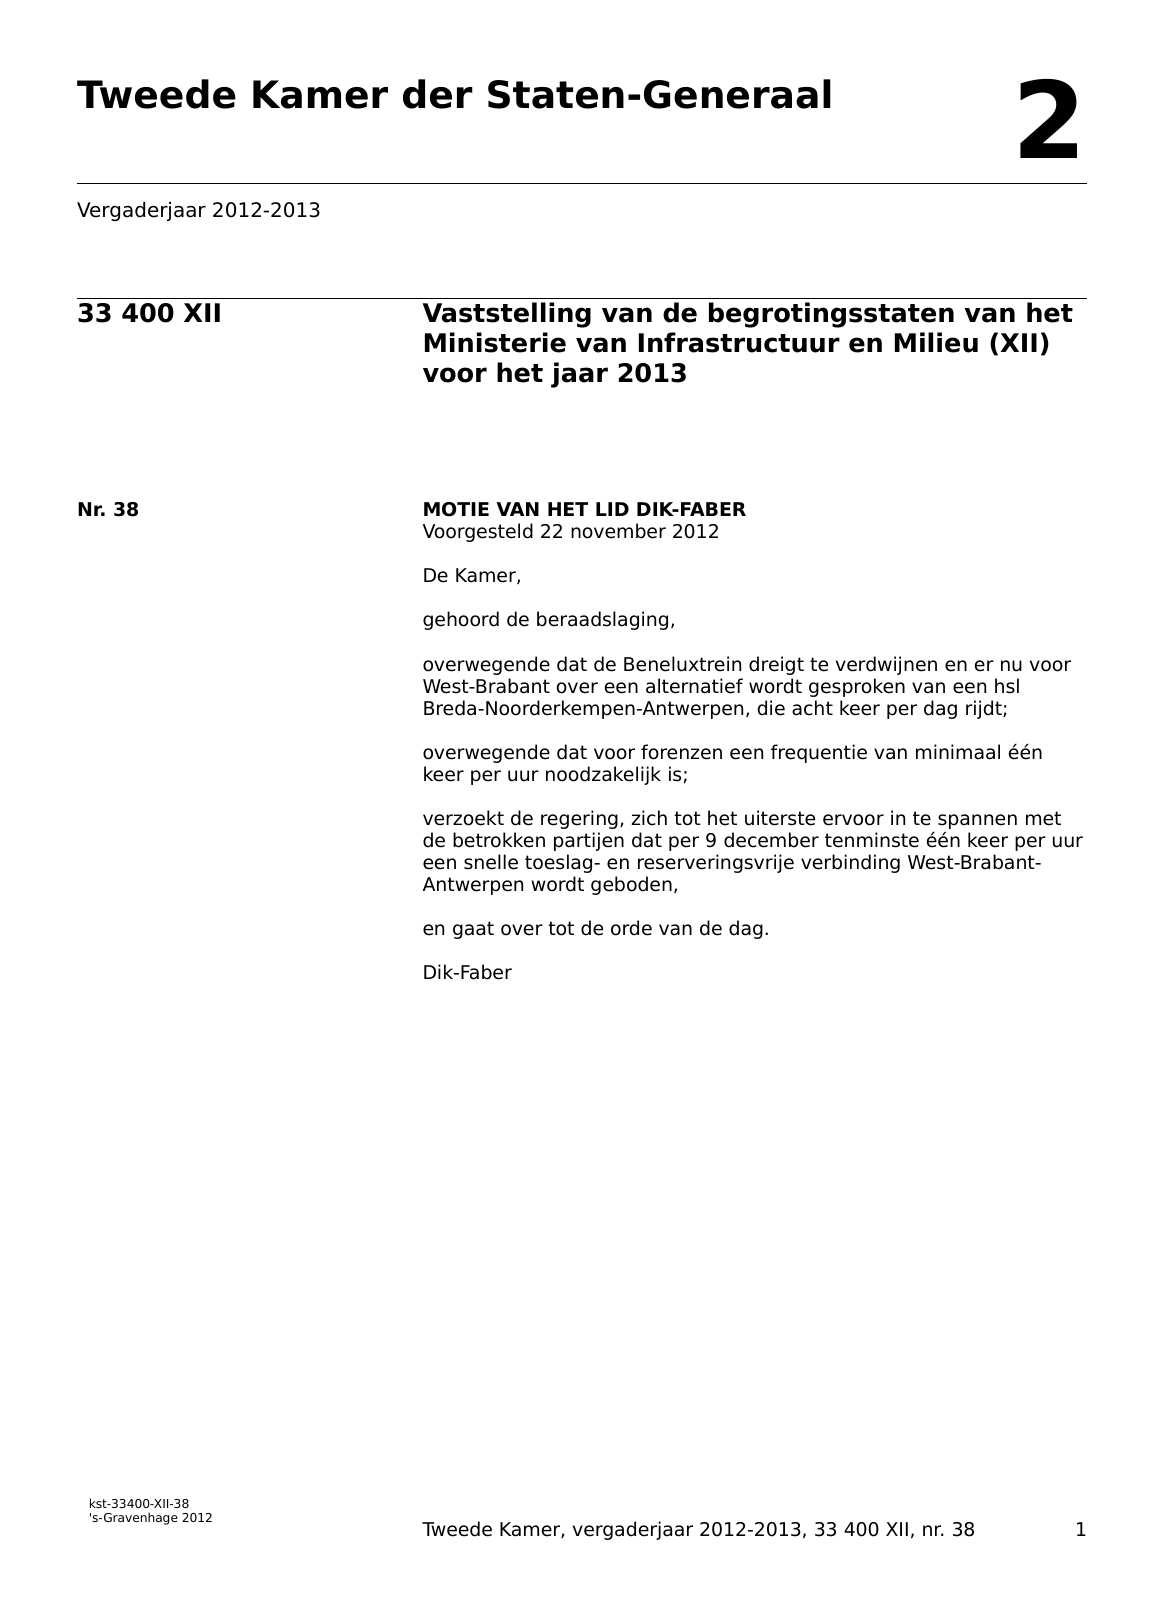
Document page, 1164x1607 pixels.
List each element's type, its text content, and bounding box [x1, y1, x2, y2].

text Dik-Faber [422, 962, 1087, 984]
text Voorgesteld 22 november 2012 [422, 521, 1087, 543]
table_header 2 [886, 59, 1087, 183]
text De Kamer, [422, 565, 1087, 587]
table_cell Vergaderjaar 2012-2013 [77, 184, 1087, 298]
text 's-Gravenhage 2012 [88, 1511, 323, 1525]
table_header Tweede Kamer der Staten-Generaal [77, 59, 886, 183]
text verzoekt de regering, zich tot het uiterste ervoor in te spannen met de betrokken partijen dat per 9 december tenminste één keer per uur een snelle toeslag- en reserveringsvrije verbinding West-Brabant-Antwerpen wordt geboden, [422, 808, 1087, 896]
subtitle 33 400 XII Vaststelling van de begrotingsstaten van het Ministerie van Infrastructuur en Milieu (XII) voor het jaar 2013 [77, 299, 1087, 388]
text gehoord de beraadslaging, [422, 609, 1087, 631]
text kst-33400-XII-38 [88, 1497, 323, 1511]
text overwegende dat voor forenzen een frequentie van minimaal één keer per uur noodzakelijk is; [422, 742, 1087, 786]
text overwegende dat de Beneluxtrein dreigt te verdwijnen en er nu voor West-Brabant over een alternatief wordt gesproken van een hsl Breda-Noorderkempen-Antwerpen, die acht keer per dag rijdt; [422, 653, 1087, 719]
text en gaat over tot de orde van de dag. [422, 918, 1087, 940]
subtitle Nr. 38 MOTIE VAN HET LID DIK-FABER [77, 499, 1087, 521]
